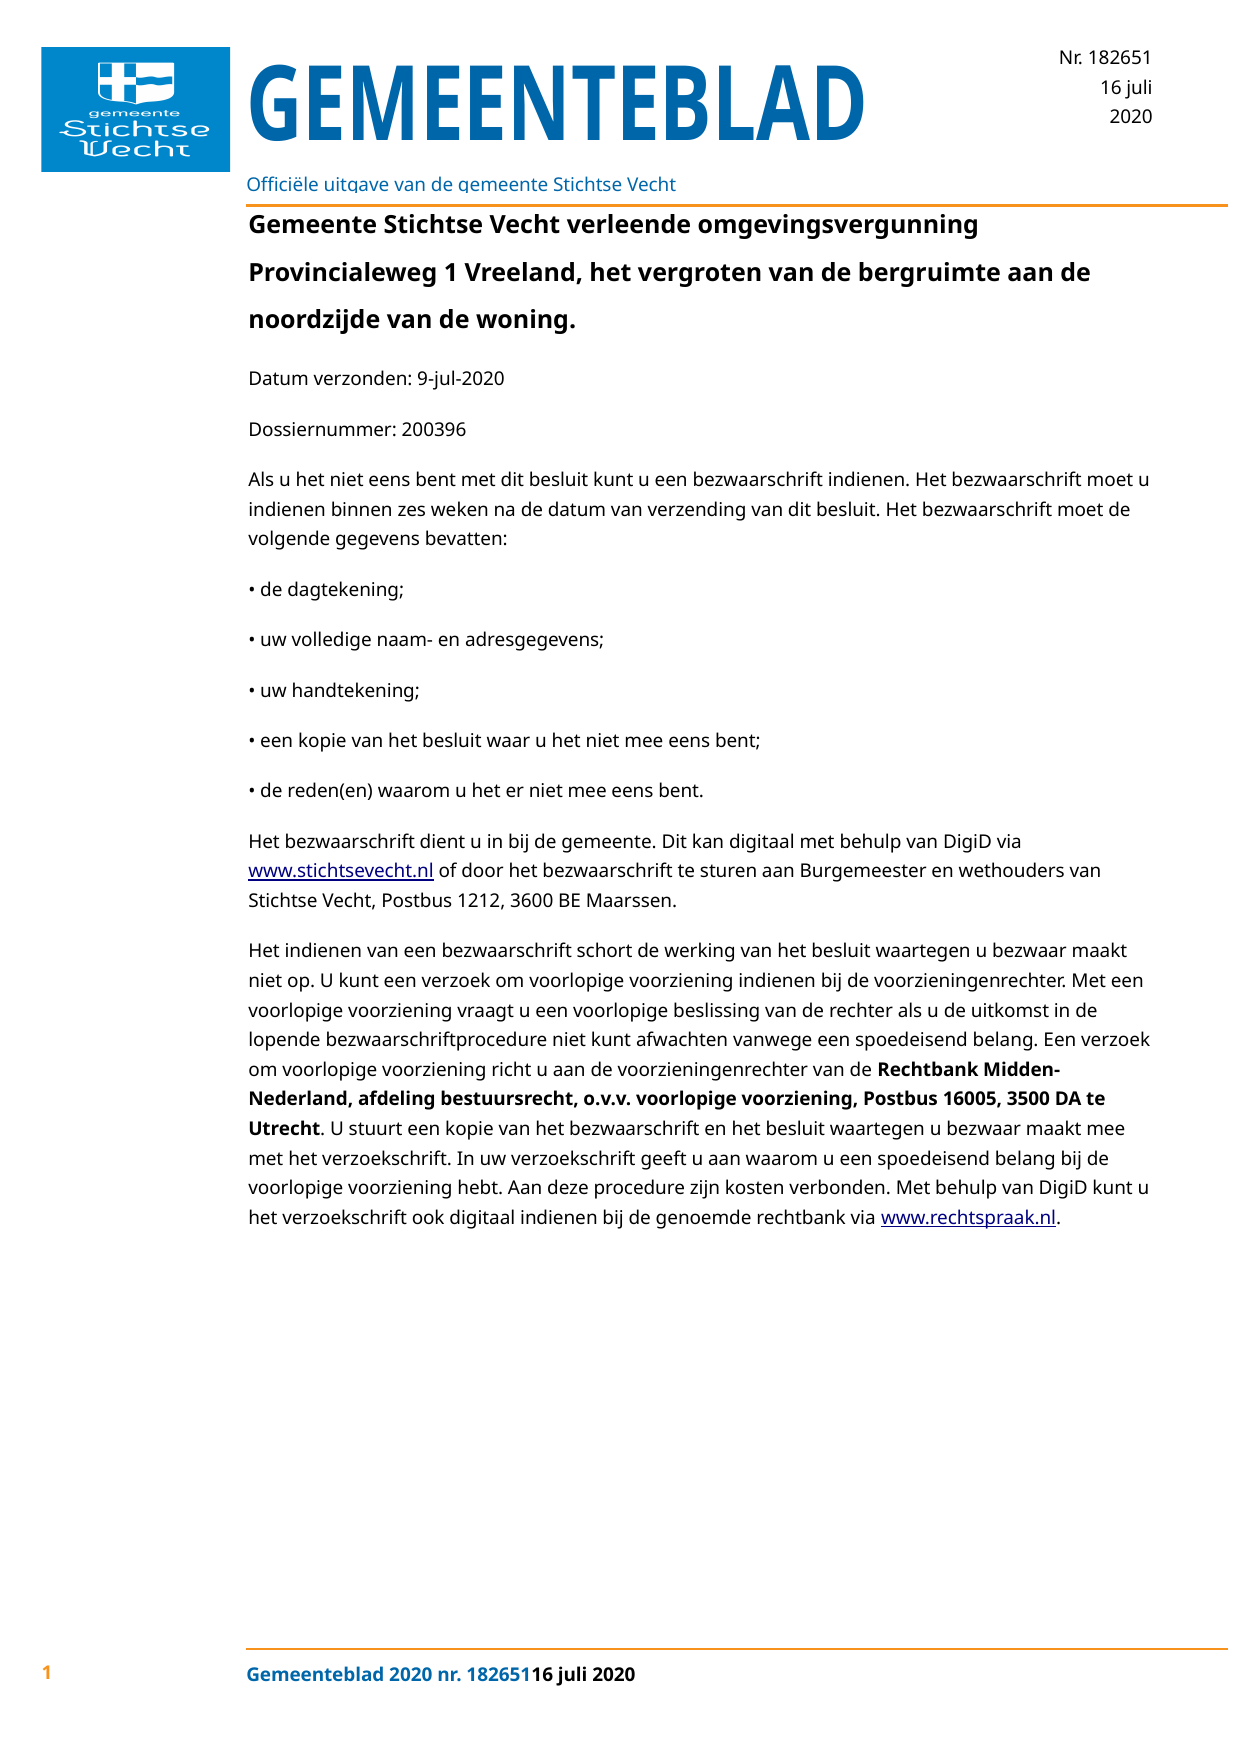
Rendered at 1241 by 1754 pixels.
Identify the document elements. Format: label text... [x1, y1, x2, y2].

text • de reden(en) waarom u het er niet mee eens bent. [248, 778, 1152, 803]
text • uw volledige naam- en adresgegevens; [248, 626, 1152, 652]
text • de dagtekening; [248, 576, 1152, 602]
text Datum verzonden: 9-jul-2020 [248, 366, 1152, 391]
text • een kopie van het besluit waar u het niet mee eens bent; [248, 727, 1152, 753]
text • uw handtekening; [248, 677, 1152, 702]
text Dossiernummer: 200396 [248, 416, 1152, 442]
text Als u het niet eens bent met dit besluit kunt u een bezwaarschrift indienen. Het bezwaarschrift moet u indienen binnen zes weken na de datum van verzending van dit besluit. Het bezwaarschrift moet de volgende gegevens bevatten: [248, 466, 1152, 551]
picture [99, 63, 135, 101]
text Het bezwaarschrift dient u in bij de gemeente. Dit kan digitaal met behulp van DigiD via www.stichtsevecht.nl of door het bezwaarschrift te sturen aan Burgemeester en wethouders van Stichtse Vecht, Postbus 1212, 3600 BE Maarssen. [248, 828, 1152, 913]
picture [137, 63, 174, 103]
text Gemeente Stichtse Vecht verleende omgevingsvergunning Provincialeweg 1 Vreeland, het vergroten van de bergruimte aan de noordzijde van de woning. [248, 207, 1152, 336]
text Het indienen van een bezwaarschrift schort de werking van het besluit waartegen u bezwaar maakt niet op. U kunt een verzoek om voorlopige voorziening indienen bij de voorzieningenrechter. Met een voorlopige voorziening vraagt u een voorlopige beslissing van de rechter als u de uitkomst in de lopende bezwaarschriftprocedure niet kunt afwachten vanwege een spoedeisend belang. Een verzoek om voorlopige voorziening richt u aan de voorzieningenrechter van de Rechtbank Midden-Nederland, afdeling bestuursrecht, o.v.v. voorlopige voorziening, Postbus 16005, 3500 DA te Utrecht. U stuurt een kopie van het bezwaarschrift en het besluit waartegen u bezwaar maakt mee met het verzoekschrift. In uw verzoekschrift geeft u aan waarom u een spoedeisend belang bij de voorlopige voorziening hebt. Aan deze procedure zijn kosten verbonden. Met behulp van DigiD kunt u het verzoekschrift ook digitaal indienen bij de genoemde rechtbank via www.rechtspraak.nl. [248, 938, 1152, 1229]
